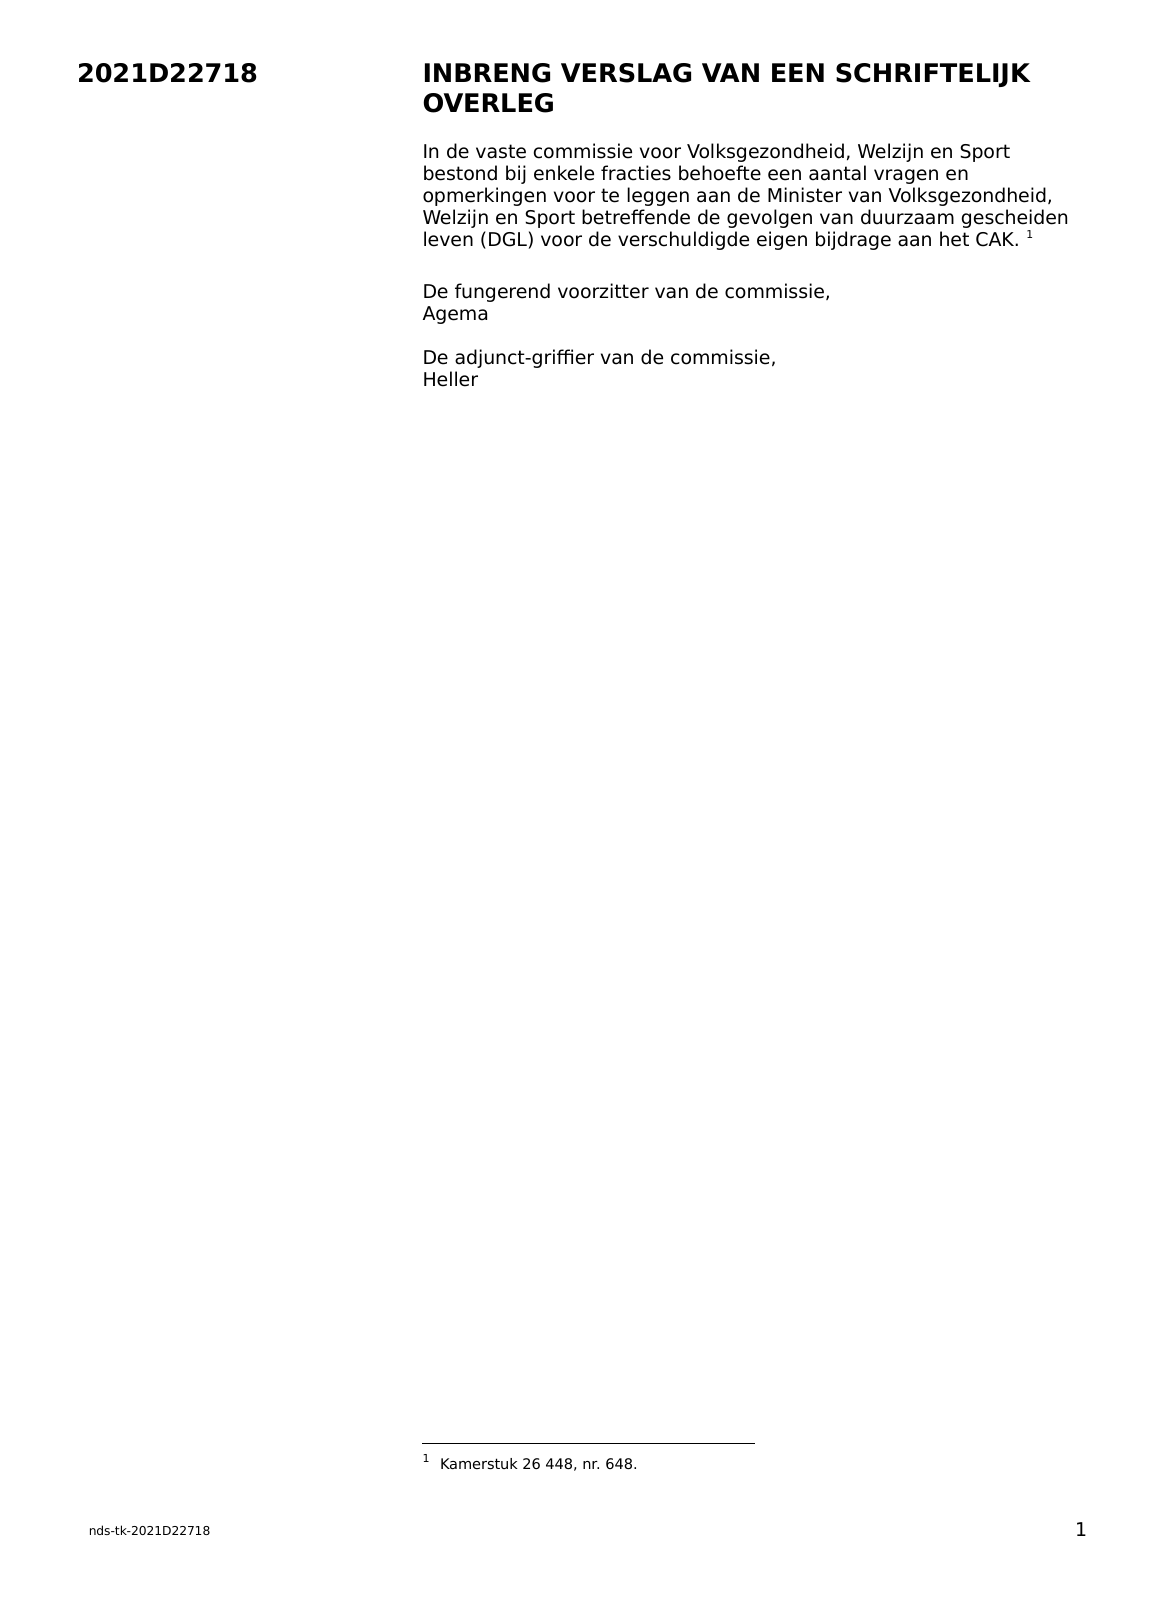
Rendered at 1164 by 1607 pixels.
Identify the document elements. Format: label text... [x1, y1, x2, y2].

text nds-tk-2021D22718 [88, 1524, 323, 1538]
text De fungerend voorzitter van de commissie, Agema [422, 281, 1087, 324]
text In de vaste commissie voor Volksgezondheid, Welzijn en Sport bestond bij enkele fracties behoefte een aantal vragen en opmerkingen voor te leggen aan de Minister van Volksgezondheid, Welzijn en Sport betreffende de gevolgen van duurzaam gescheiden leven (DGL) voor de verschuldigde eigen bijdrage aan het CAK. [422, 141, 1087, 251]
text Kamerstuk 26 448, nr. 648. [422, 1452, 1087, 1474]
text De adjunct-griffier van de commissie, Heller [422, 347, 1087, 391]
text 2021D22718 INBRENG VERSLAG VAN EEN SCHRIFTELIJK OVERLEG [77, 59, 1087, 118]
